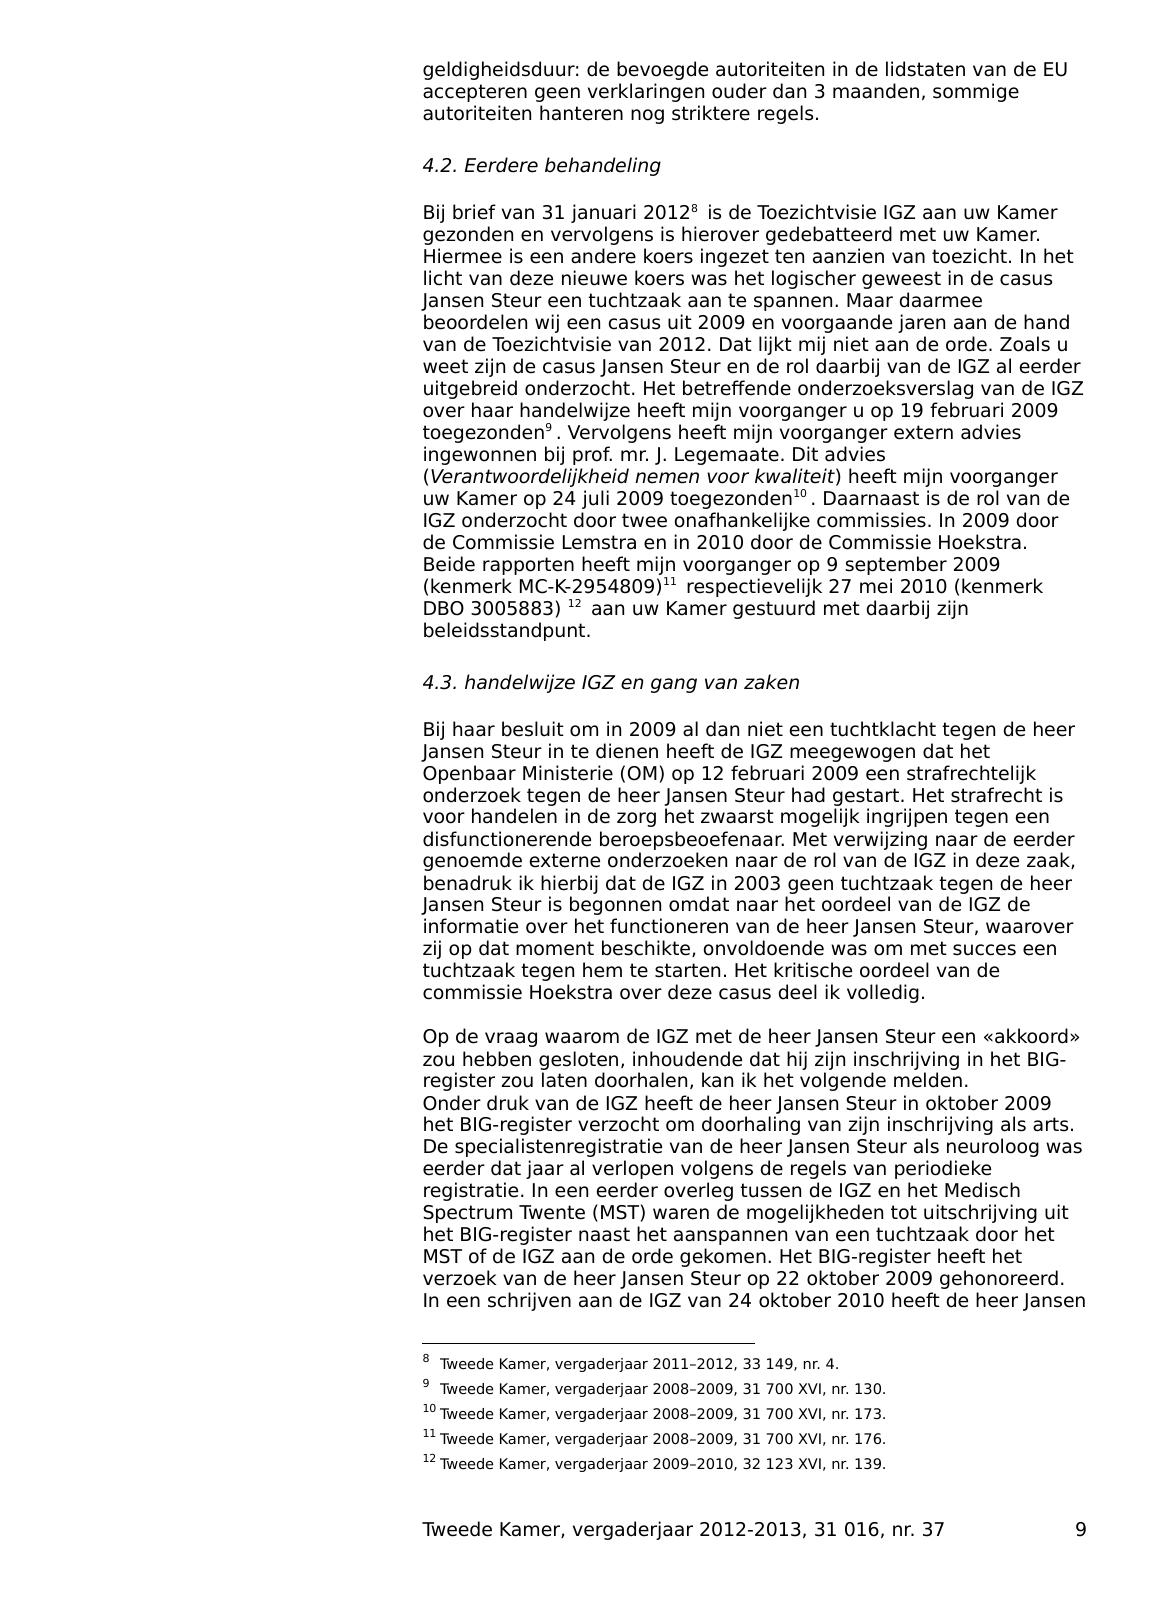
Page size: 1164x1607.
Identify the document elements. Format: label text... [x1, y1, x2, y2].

text Tweede Kamer, vergaderjaar 2008–2009, 31 700 XVI, nr. 130. [422, 1377, 1087, 1399]
text Tweede Kamer, vergaderjaar 2008–2009, 31 700 XVI, nr. 173. [422, 1402, 1087, 1424]
subtitle 4.2. Eerdere behandeling [422, 155, 1087, 177]
text Bij brief van 31 januari 2012 is de Toezichtvisie IGZ aan uw Kamer gezonden en vervolgens is hierover gedebatteerd met uw Kamer. Hiermee is een andere koers ingezet ten aanzien van toezicht. In het licht van deze nieuwe koers was het logischer geweest in de casus Jansen Steur een tuchtzaak aan te spannen. Maar daarmee beoordelen wij een casus uit 2009 en voorgaande jaren aan de hand van de Toezichtvisie van 2012. Dat lijkt mij niet aan de orde. Zoals u weet zijn de casus Jansen Steur en de rol daarbij van de IGZ al eerder uitgebreid onderzocht. Het betreffende onderzoeksverslag van de IGZ over haar handelwijze heeft mijn voorganger u op 19 februari 2009 toegezonden. Vervolgens heeft mijn voorganger extern advies ingewonnen bij prof. mr. J. Legemaate. Dit advies (Verantwoordelijkheid nemen voor kwaliteit) heeft mijn voorganger uw Kamer op 24 juli 2009 toegezonden. Daarnaast is de rol van de IGZ onderzocht door twee onafhankelijke commissies. In 2009 door de Commissie Lemstra en in 2010 door de Commissie Hoekstra. Beide rapporten heeft mijn voorganger op 9 september 2009 (kenmerk MC-K-2954809) respectievelijk 27 mei 2010 (kenmerk DBO 3005883) aan uw Kamer gestuurd met daarbij zijn beleidsstandpunt. [422, 202, 1087, 642]
text Tweede Kamer, vergaderjaar 2011–2012, 33 149, nr. 4. [422, 1352, 1087, 1374]
text Tweede Kamer, vergaderjaar 2008–2009, 31 700 XVI, nr. 176. [422, 1427, 1087, 1449]
text Op de vraag waarom de IGZ met de heer Jansen Steur een «akkoord» zou hebben gesloten, inhoudende dat hij zijn inschrijving in het BIG-register zou laten doorhalen, kan ik het volgende melden. [422, 1026, 1087, 1092]
text Tweede Kamer, vergaderjaar 2009–2010, 32 123 XVI, nr. 139. [422, 1452, 1087, 1474]
text Onder druk van de IGZ heeft de heer Jansen Steur in oktober 2009 het BIG-register verzocht om doorhaling van zijn inschrijving als arts. De specialistenregistratie van de heer Jansen Steur als neuroloog was eerder dat jaar al verlopen volgens de regels van periodieke registratie. In een eerder overleg tussen de IGZ en het Medisch Spectrum Twente (MST) waren de mogelijkheden tot uitschrijving uit het BIG-register naast het aanspannen van een tuchtzaak door het MST of de IGZ aan de orde gekomen. Het BIG-register heeft het verzoek van de heer Jansen Steur op 22 oktober 2009 gehonoreerd. In een schrijven aan de IGZ van 24 oktober 2010 heeft de heer Jansen [422, 1092, 1087, 1312]
text geldigheidsduur: de bevoegde autoriteiten in de lidstaten van de EU accepteren geen verklaringen ouder dan 3 maanden, sommige autoriteiten hanteren nog striktere regels. [422, 59, 1087, 125]
text Bij haar besluit om in 2009 al dan niet een tuchtklacht tegen de heer Jansen Steur in te dienen heeft de IGZ meegewogen dat het Openbaar Ministerie (OM) op 12 februari 2009 een strafrechtelijk onderzoek tegen de heer Jansen Steur had gestart. Het strafrecht is voor handelen in de zorg het zwaarst mogelijk ingrijpen tegen een disfunctionerende beroepsbeoefenaar. Met verwijzing naar de eerder genoemde externe onderzoeken naar de rol van de IGZ in deze zaak, benadruk ik hierbij dat de IGZ in 2003 geen tuchtzaak tegen de heer Jansen Steur is begonnen omdat naar het oordeel van de IGZ de informatie over het functioneren van de heer Jansen Steur, waarover zij op dat moment beschikte, onvoldoende was om met succes een tuchtzaak tegen hem te starten. Het kritische oordeel van de commissie Hoekstra over deze casus deel ik volledig. [422, 718, 1087, 1004]
subtitle 4.3. handelwijze IGZ en gang van zaken [422, 672, 1087, 693]
